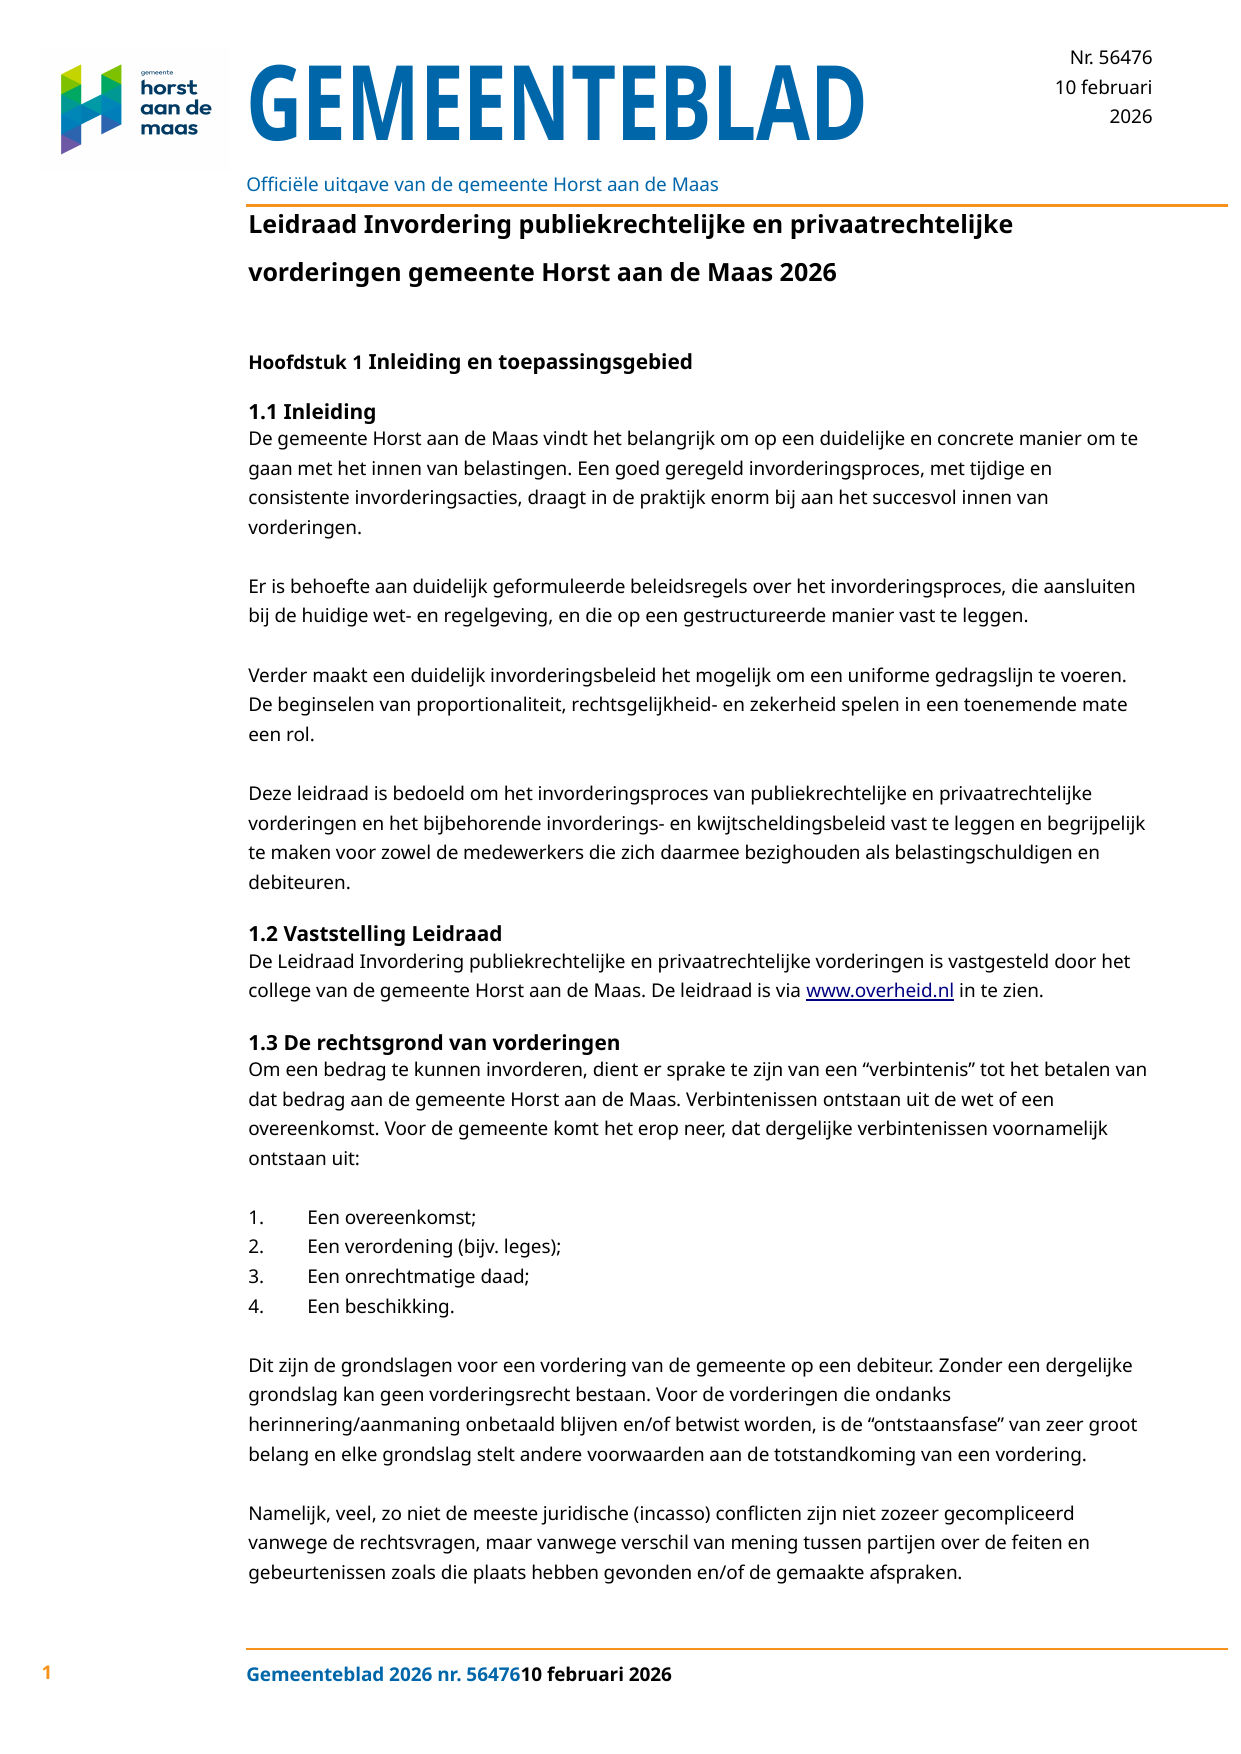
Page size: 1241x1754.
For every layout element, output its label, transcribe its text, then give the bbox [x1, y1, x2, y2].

list Een onrechtmatige daad; [248, 1263, 1152, 1289]
text 1.1 Inleiding [248, 397, 1152, 425]
text De gemeente Horst aan de Maas vindt het belangrijk om op een duidelijke en concrete manier om te gaan met het innen van belastingen. Een goed geregeld invorderingsproces, met tijdige en consistente invorderingsacties, draagt in de praktijk enorm bij aan het succesvol innen van vorderingen. [248, 425, 1152, 540]
list Een overeenkomst; [248, 1204, 1152, 1230]
text 1.3 De rechtsgrond van vorderingen [248, 1028, 1152, 1056]
text Leidraad Invordering publiekrechtelijke en privaatrechtelijke vorderingen gemeente Horst aan de Maas 2026 [248, 207, 1152, 288]
text Er is behoefte aan duidelijk geformuleerde beleidsregels over het invorderingsproces, die aansluiten bij de huidige wet- en regelgeving, en die op een gestructureerde manier vast te leggen. [248, 573, 1152, 628]
list Een beschikking. [248, 1293, 1152, 1319]
text Dit zijn de grondslagen voor een vordering van de gemeente op een debiteur. Zonder een dergelijke grondslag kan geen vorderingsrecht bestaan. Voor de vorderingen die ondanks herinnering/aanmaning onbetaald blijven en/of betwist worden, is de “ontstaansfase” van zeer groot belang en elke grondslag stelt andere voorwaarden aan de totstandkoming van een vordering. [248, 1352, 1152, 1467]
text Deze leidraad is bedoeld om het invorderingsproces van publiekrechtelijke en privaatrechtelijke vorderingen en het bijbehorende invorderings- en kwijtscheldingsbeleid vast te leggen en begrijpelijk te maken voor zowel de medewerkers die zich daarmee bezighouden als belastingschuldigen en debiteuren. [248, 780, 1152, 895]
list Een verordening (bijv. leges); [248, 1234, 1152, 1259]
text Namelijk, veel, zo niet de meeste juridische (incasso) conflicten zijn niet zozeer gecompliceerd vanwege de rechtsvragen, maar vanwege verschil van mening tussen partijen over de feiten en gebeurtenissen zoals die plaats hebben gevonden en/of de gemaakte afspraken. [248, 1500, 1152, 1585]
picture [41, 47, 231, 172]
text Hoofdstuk 1 Inleiding en toepassingsgebied [248, 347, 1152, 376]
text Om een bedrag te kunnen invorderen, dient er sprake te zijn van een “verbintenis” tot het betalen van dat bedrag aan de gemeente Horst aan de Maas. Verbintenissen ontstaan uit de wet of een overeenkomst. Voor de gemeente komt het erop neer, dat dergelijke verbintenissen voornamelijk ontstaan uit: [248, 1056, 1152, 1171]
text Verder maakt een duidelijk invorderingsbeleid het mogelijk om een uniforme gedragslijn te voeren. De beginselen van proportionaliteit, rechtsgelijkheid- en zekerheid spelen in een toenemende mate een rol. [248, 662, 1152, 747]
text De Leidraad Invordering publiekrechtelijke en privaatrechtelijke vorderingen is vastgesteld door het college van de gemeente Horst aan de Maas. De leidraad is via www.overheid.nl in te zien. [248, 948, 1152, 1003]
text 1.2 Vaststelling Leidraad [248, 919, 1152, 948]
